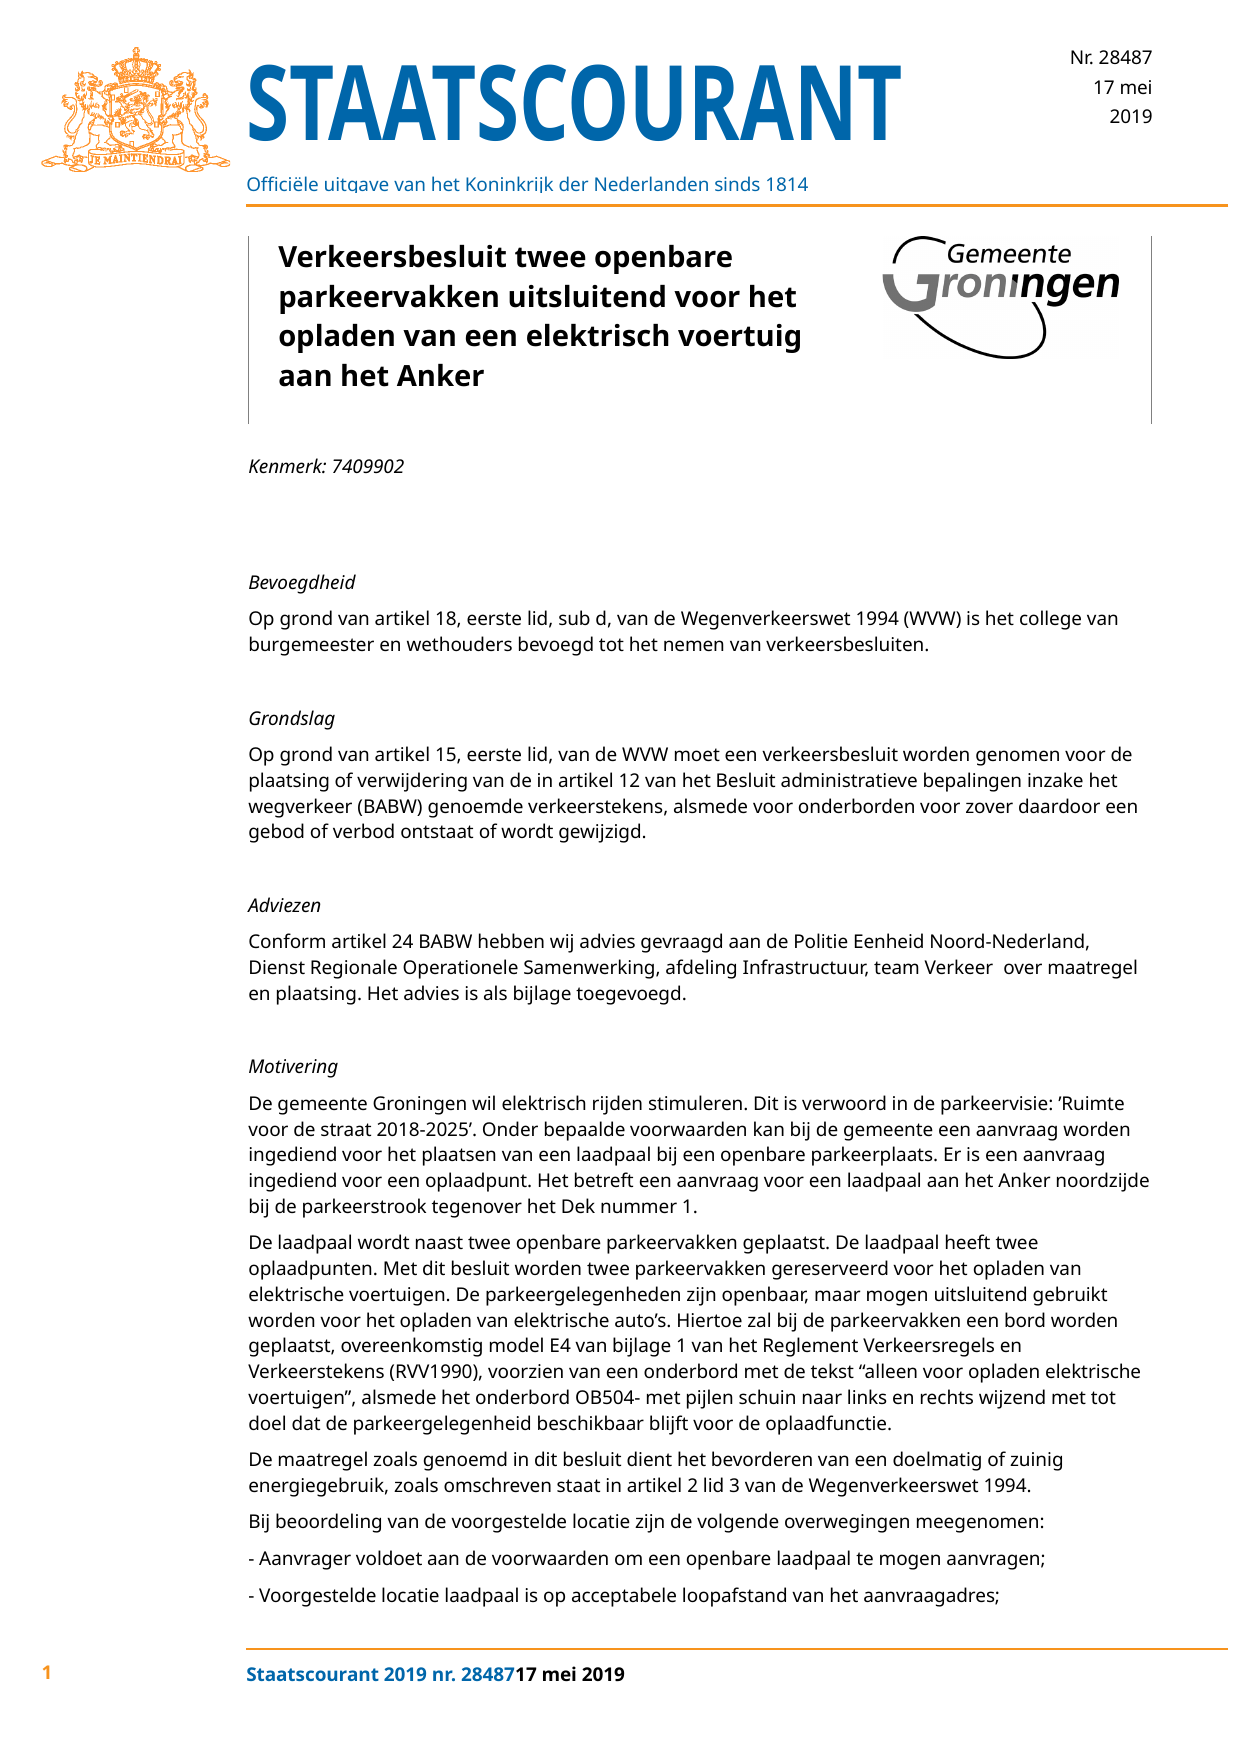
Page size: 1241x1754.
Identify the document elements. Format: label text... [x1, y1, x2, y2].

text Motivering [248, 1053, 1152, 1079]
text Grondslag [248, 705, 1152, 730]
text Kenmerk: 7409902 [248, 454, 1152, 479]
text Bij beoordeling van de voorgestelde locatie zijn de volgende overwegingen meegenomen: [248, 1509, 1152, 1534]
text - Aanvrager voldoet aan de voorwaarden om een openbare laadpaal te mogen aanvragen; [248, 1545, 1152, 1571]
text - Voorgestelde locatie laadpaal is op acceptabele loopafstand van het aanvraagadres; [248, 1582, 1152, 1608]
text De laadpaal wordt naast twee openbare parkeervakken geplaatst. De laadpaal heeft twee oplaadpunten. Met dit besluit worden twee parkeervakken gereserveerd voor het opladen van elektrische voertuigen. De parkeergelegenheden zijn openbaar, maar mogen uitsluitend gebruikt worden voor het opladen van elektrische auto’s. Hiertoe zal bij de parkeervakken een bord worden geplaatst, overeenkomstig model E4 van bijlage 1 van het Reglement Verkeersregels en Verkeerstekens (RVV1990), voorzien van een onderbord met de tekst “alleen voor opladen elektrische voertuigen”, alsmede het onderbord OB504- met pijlen schuin naar links en rechts wijzend met tot doel dat de parkeergelegenheid beschikbaar blijft voor de oplaadfunctie. [248, 1229, 1152, 1435]
table_header [850, 359, 1151, 424]
text De maatregel zoals genoemd in dit besluit dient het bevorderen van een doelmatig of zuinig energiegebruik, zoals omschreven staat in artikel 2 lid 3 van de Wegenverkeerswet 1994. [248, 1446, 1152, 1498]
text De gemeente Groningen wil elektrisch rijden stimuleren. Dit is verwoord in de parkeervisie: ’Ruimte voor de straat 2018-2025’. Onder bepaalde voorwaarden kan bij de gemeente een aanvraag worden ingediend voor het plaatsen van een laadpaal bij een openbare parkeerplaats. Er is een aanvraag ingediend voor een oplaadpunt. Het betreft een aanvraag voor een laadpaal aan het Anker noordzijde bij de parkeerstrook tegenover het Dek nummer 1. [248, 1090, 1152, 1219]
text Bevoegdheid [248, 569, 1152, 595]
table_header [850, 236, 882, 358]
table_header Verkeersbesluit twee openbare parkeervakken uitsluitend voor het opladen van een elektrisch voertuig aan het Anker [249, 236, 850, 424]
text Conform artikel 24 BABW hebben wij advies gevraagd aan de Politie Eenheid Noord-Nederland, Dienst Regionale Operationele Samenwerking, afdeling Infrastructuur, team Verkeer over maatregel en plaatsing. Het advies is als bijlage toegevoegd. [248, 928, 1152, 1006]
picture [882, 236, 1119, 359]
text Op grond van artikel 15, eerste lid, van de WVW moet een verkeersbesluit worden genomen voor de plaatsing of verwijdering van de in artikel 12 van het Besluit administratieve bepalingen inzake het wegverkeer (BABW) genoemde verkeerstekens, alsmede voor onderborden voor zover daardoor een gebod of verbod ontstaat of wordt gewijzigd. [248, 741, 1152, 844]
picture [41, 47, 231, 172]
text Op grond van artikel 18, eerste lid, sub d, van de Wegenverkeerswet 1994 (WVW) is het college van burgemeester en wethouders bevoegd tot het nemen van verkeersbesluiten. [248, 606, 1152, 657]
table_header [1119, 236, 1151, 358]
text Adviezen [248, 892, 1152, 918]
